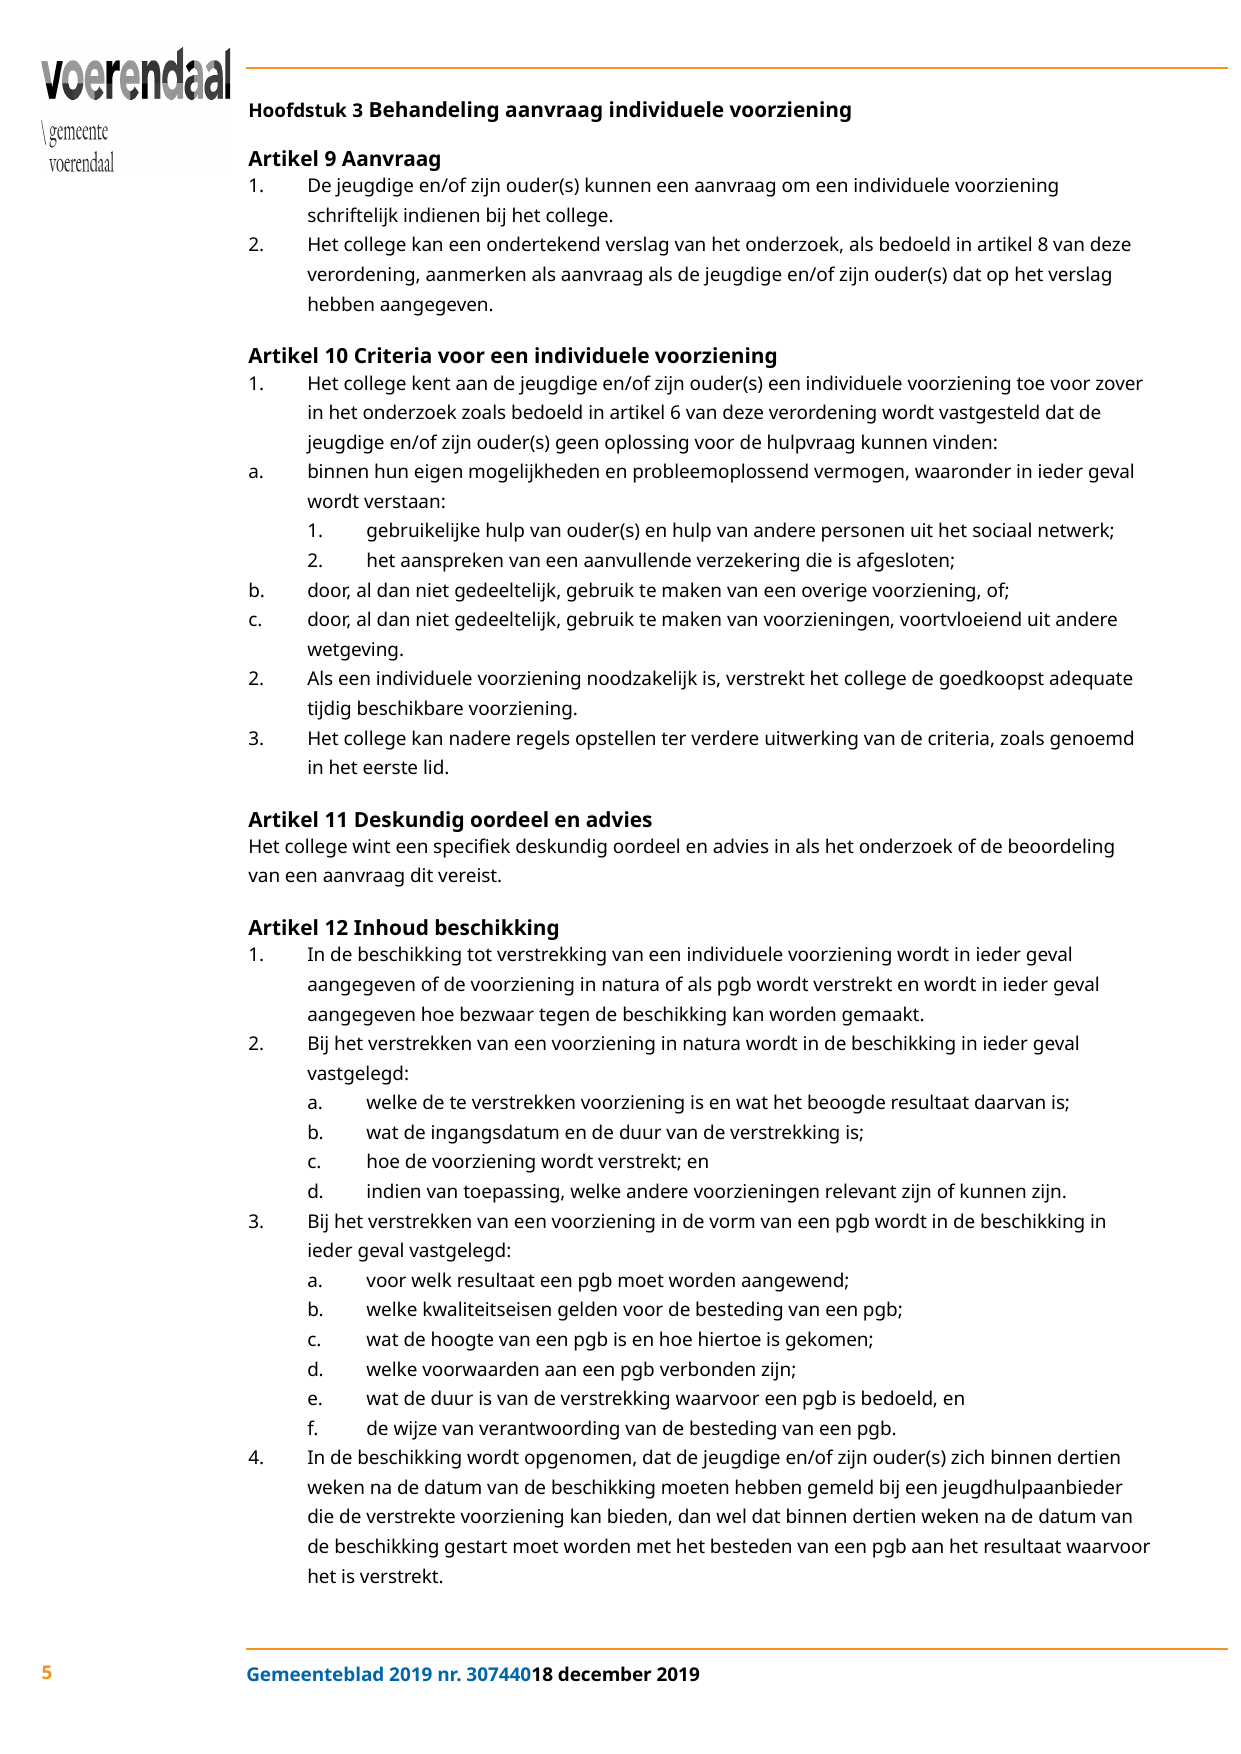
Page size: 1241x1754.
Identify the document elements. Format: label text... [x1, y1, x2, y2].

list Als een individuele voorziening noodzakelijk is, verstrekt het college de goedkoopst adequate tijdig beschikbare voorziening. [248, 666, 1152, 721]
list Bij het verstrekken van een voorziening in natura wordt in de beschikking in ieder geval vastgelegd: [248, 1030, 1152, 1086]
list welke de te verstrekken voorziening is en wat het beoogde resultaat daarvan is; [307, 1089, 1152, 1115]
list door, al dan niet gedeeltelijk, gebruik te maken van voorzieningen, voortvloeiend uit andere wetgeving. [248, 606, 1152, 662]
list de wijze van verantwoording van de besteding van een pgb. [307, 1415, 1152, 1441]
list binnen hun eigen mogelijkheden en probleemoplossend vermogen, waaronder in ieder geval wordt verstaan: [248, 458, 1152, 514]
list voor welk resultaat een pgb moet worden aangewend; [307, 1267, 1152, 1293]
list indien van toepassing, welke andere voorzieningen relevant zijn of kunnen zijn. [307, 1178, 1152, 1204]
list hoe de voorziening wordt verstrekt; en [307, 1149, 1152, 1174]
text Hoofdstuk 3 Behandeling aanvraag individuele voorziening [248, 95, 1152, 123]
text Artikel 10 Criteria voor een individuele voorziening [248, 341, 1152, 370]
picture [41, 47, 231, 172]
list De jeugdige en/of zijn ouder(s) kunnen een aanvraag om een individuele voorziening schriftelijk indienen bij het college. [248, 172, 1152, 228]
list wat de hoogte van een pgb is en hoe hiertoe is gekomen; [307, 1326, 1152, 1352]
list Het college kan nadere regels opstellen ter verdere uitwerking van de criteria, zoals genoemd in het eerste lid. [248, 725, 1152, 780]
list In de beschikking wordt opgenomen, dat de jeugdige en/of zijn ouder(s) zich binnen dertien weken na de datum van de beschikking moeten hebben gemeld bij een jeugdhulpaanbieder die de verstrekte voorziening kan bieden, dan wel dat binnen dertien weken na de datum van de beschikking gestart moet worden met het besteden van een pgb aan het resultaat waarvoor het is verstrekt. [248, 1444, 1152, 1588]
list welke voorwaarden aan een pgb verbonden zijn; [307, 1356, 1152, 1381]
list door, al dan niet gedeeltelijk, gebruik te maken van een overige voorziening, of; [248, 577, 1152, 602]
text Het college wint een specifiek deskundig oordeel en advies in als het onderzoek of de beoordeling van een aanvraag dit vereist. [248, 833, 1152, 888]
list wat de duur is van de verstrekking waarvoor een pgb is bedoeld, en [307, 1385, 1152, 1411]
text Artikel 12 Inhoud beschikking [248, 913, 1152, 942]
list het aanspreken van een aanvullende verzekering die is afgesloten; [307, 547, 1152, 573]
list wat de ingangsdatum en de duur van de verstrekking is; [307, 1119, 1152, 1145]
list gebruikelijke hulp van ouder(s) en hulp van andere personen uit het sociaal netwerk; [307, 518, 1152, 543]
list In de beschikking tot verstrekking van een individuele voorziening wordt in ieder geval aangegeven of de voorziening in natura of als pgb wordt verstrekt en wordt in ieder geval aangegeven hoe bezwaar tegen de beschikking kan worden gemaakt. [248, 942, 1152, 1026]
list Het college kan een ondertekend verslag van het onderzoek, als bedoeld in artikel 8 van deze verordening, aanmerken als aanvraag als de jeugdige en/of zijn ouder(s) dat op het verslag hebben aangegeven. [248, 232, 1152, 317]
list Bij het verstrekken van een voorziening in de vorm van een pgb wordt in de beschikking in ieder geval vastgelegd: [248, 1208, 1152, 1263]
text Artikel 11 Deskundig oordeel en advies [248, 805, 1152, 833]
list Het college kent aan de jeugdige en/of zijn ouder(s) een individuele voorziening toe voor zover in het onderzoek zoals bedoeld in artikel 6 van deze verordening wordt vastgesteld dat de jeugdige en/of zijn ouder(s) geen oplossing voor de hulpvraag kunnen vinden: [248, 370, 1152, 454]
text Artikel 9 Aanvraag [248, 144, 1152, 172]
list welke kwaliteitseisen gelden voor de besteding van een pgb; [307, 1297, 1152, 1322]
